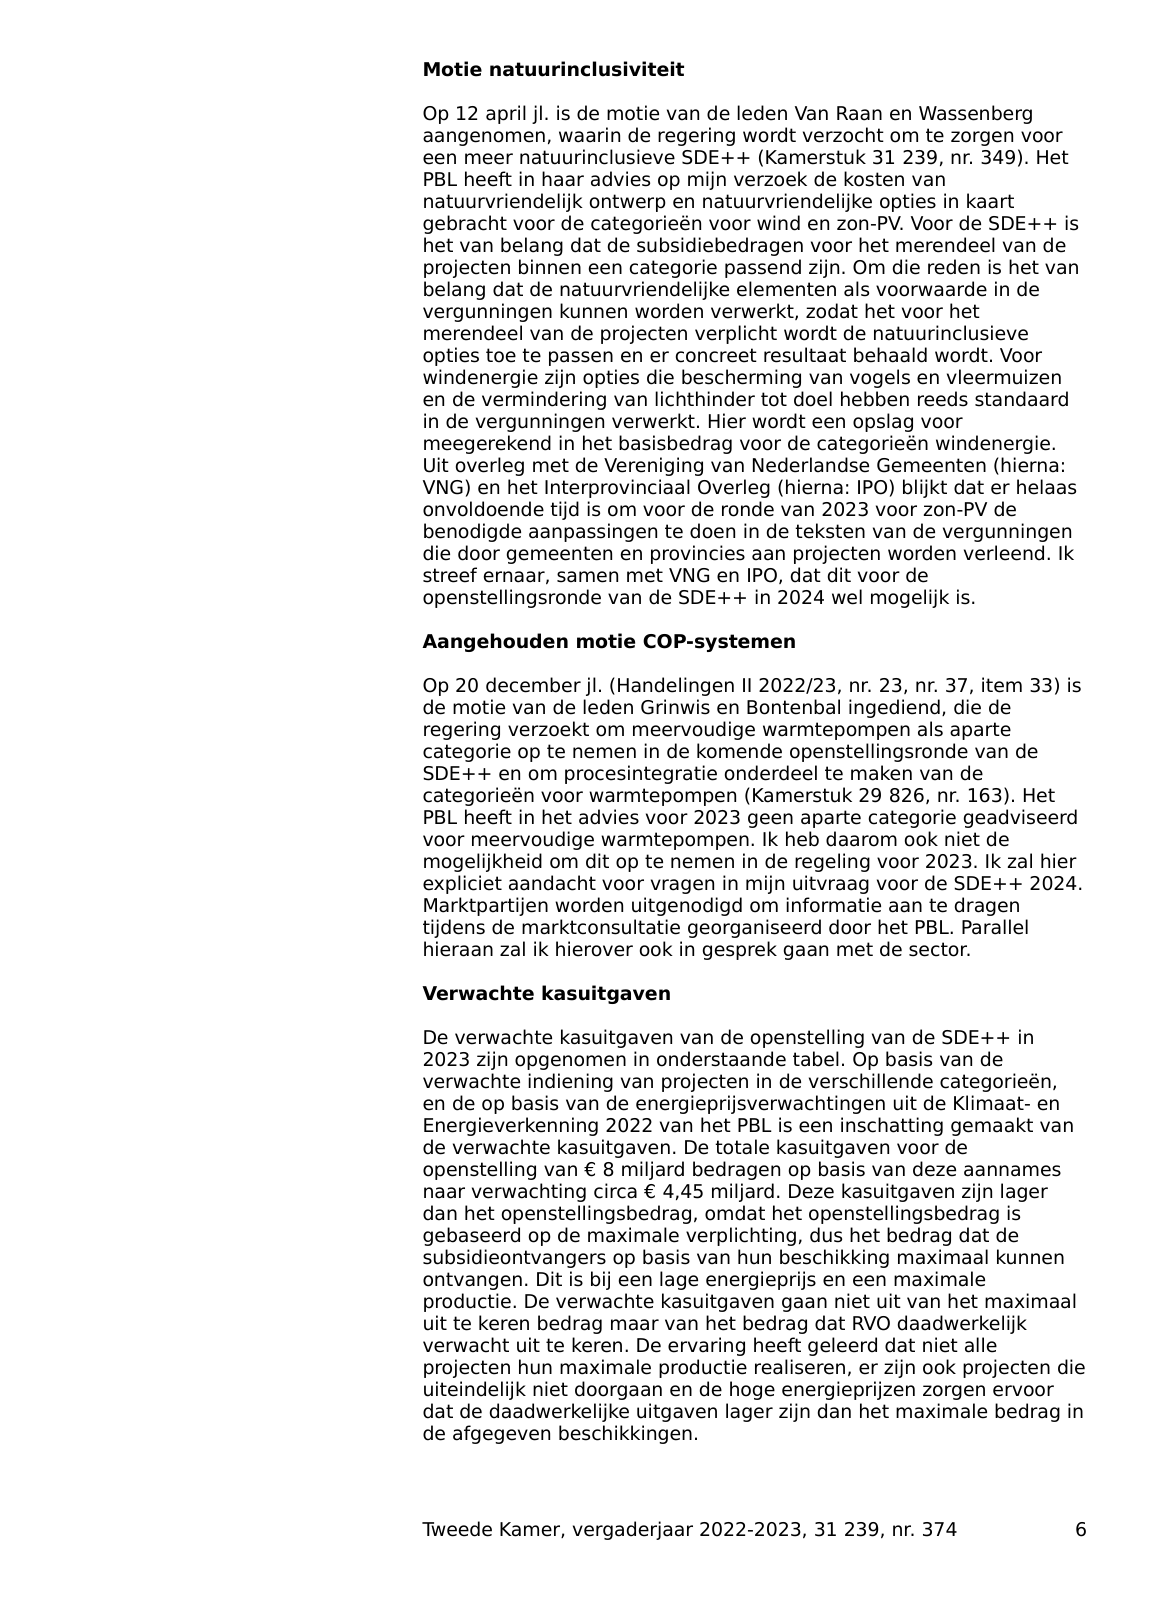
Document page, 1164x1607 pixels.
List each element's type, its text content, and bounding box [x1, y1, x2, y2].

subtitle Motie natuurinclusiviteit [422, 59, 1087, 81]
text De verwachte kasuitgaven van de openstelling van de SDE++ in 2023 zijn opgenomen in onderstaande tabel. Op basis van de verwachte indiening van projecten in de verschillende categorieën, en de op basis van de energieprijsverwachtingen uit de Klimaat- en Energieverkenning 2022 van het PBL is een inschatting gemaakt van de verwachte kasuitgaven. De totale kasuitgaven voor de openstelling van € 8 miljard bedragen op basis van deze aannames naar verwachting circa € 4,45 miljard. Deze kasuitgaven zijn lager dan het openstellingsbedrag, omdat het openstellingsbedrag is gebaseerd op de maximale verplichting, dus het bedrag dat de subsidieontvangers op basis van hun beschikking maximaal kunnen ontvangen. Dit is bij een lage energieprijs en een maximale productie. De verwachte kasuitgaven gaan niet uit van het maximaal uit te keren bedrag maar van het bedrag dat RVO daadwerkelijk verwacht uit te keren. De ervaring heeft geleerd dat niet alle projecten hun maximale productie realiseren, er zijn ook projecten die uiteindelijk niet doorgaan en de hoge energieprijzen zorgen ervoor dat de daadwerkelijke uitgaven lager zijn dan het maximale bedrag in de afgegeven beschikkingen. [422, 1027, 1087, 1445]
subtitle Aangehouden motie COP-systemen [422, 631, 1087, 653]
text Op 12 april jl. is de motie van de leden Van Raan en Wassenberg aangenomen, waarin de regering wordt verzocht om te zorgen voor een meer natuurinclusieve SDE++ (Kamerstuk 31 239, nr. 349). Het PBL heeft in haar advies op mijn verzoek de kosten van natuurvriendelijk ontwerp en natuurvriendelijke opties in kaart gebracht voor de categorieën voor wind en zon-PV. Voor de SDE++ is het van belang dat de subsidiebedragen voor het merendeel van de projecten binnen een categorie passend zijn. Om die reden is het van belang dat de natuurvriendelijke elementen als voorwaarde in de vergunningen kunnen worden verwerkt, zodat het voor het merendeel van de projecten verplicht wordt de natuurinclusieve opties toe te passen en er concreet resultaat behaald wordt. Voor windenergie zijn opties die bescherming van vogels en vleermuizen en de vermindering van lichthinder tot doel hebben reeds standaard in de vergunningen verwerkt. Hier wordt een opslag voor meegerekend in het basisbedrag voor de categorieën windenergie. Uit overleg met de Vereniging van Nederlandse Gemeenten (hierna: VNG) en het Interprovinciaal Overleg (hierna: IPO) blijkt dat er helaas onvoldoende tijd is om voor de ronde van 2023 voor zon-PV de benodigde aanpassingen te doen in de teksten van de vergunningen die door gemeenten en provincies aan projecten worden verleend. Ik streef ernaar, samen met VNG en IPO, dat dit voor de openstellingsronde van de SDE++ in 2024 wel mogelijk is. [422, 103, 1087, 609]
subtitle Verwachte kasuitgaven [422, 983, 1087, 1005]
text Op 20 december jl. (Handelingen II 2022/23, nr. 23, nr. 37, item 33) is de motie van de leden Grinwis en Bontenbal ingediend, die de regering verzoekt om meervoudige warmtepompen als aparte categorie op te nemen in de komende openstellingsronde van de SDE++ en om procesintegratie onderdeel te maken van de categorieën voor warmtepompen (Kamerstuk 29 826, nr. 163). Het PBL heeft in het advies voor 2023 geen aparte categorie geadviseerd voor meervoudige warmtepompen. Ik heb daarom ook niet de mogelijkheid om dit op te nemen in de regeling voor 2023. Ik zal hier expliciet aandacht voor vragen in mijn uitvraag voor de SDE++ 2024. Marktpartijen worden uitgenodigd om informatie aan te dragen tijdens de marktconsultatie georganiseerd door het PBL. Parallel hieraan zal ik hierover ook in gesprek gaan met de sector. [422, 675, 1087, 961]
